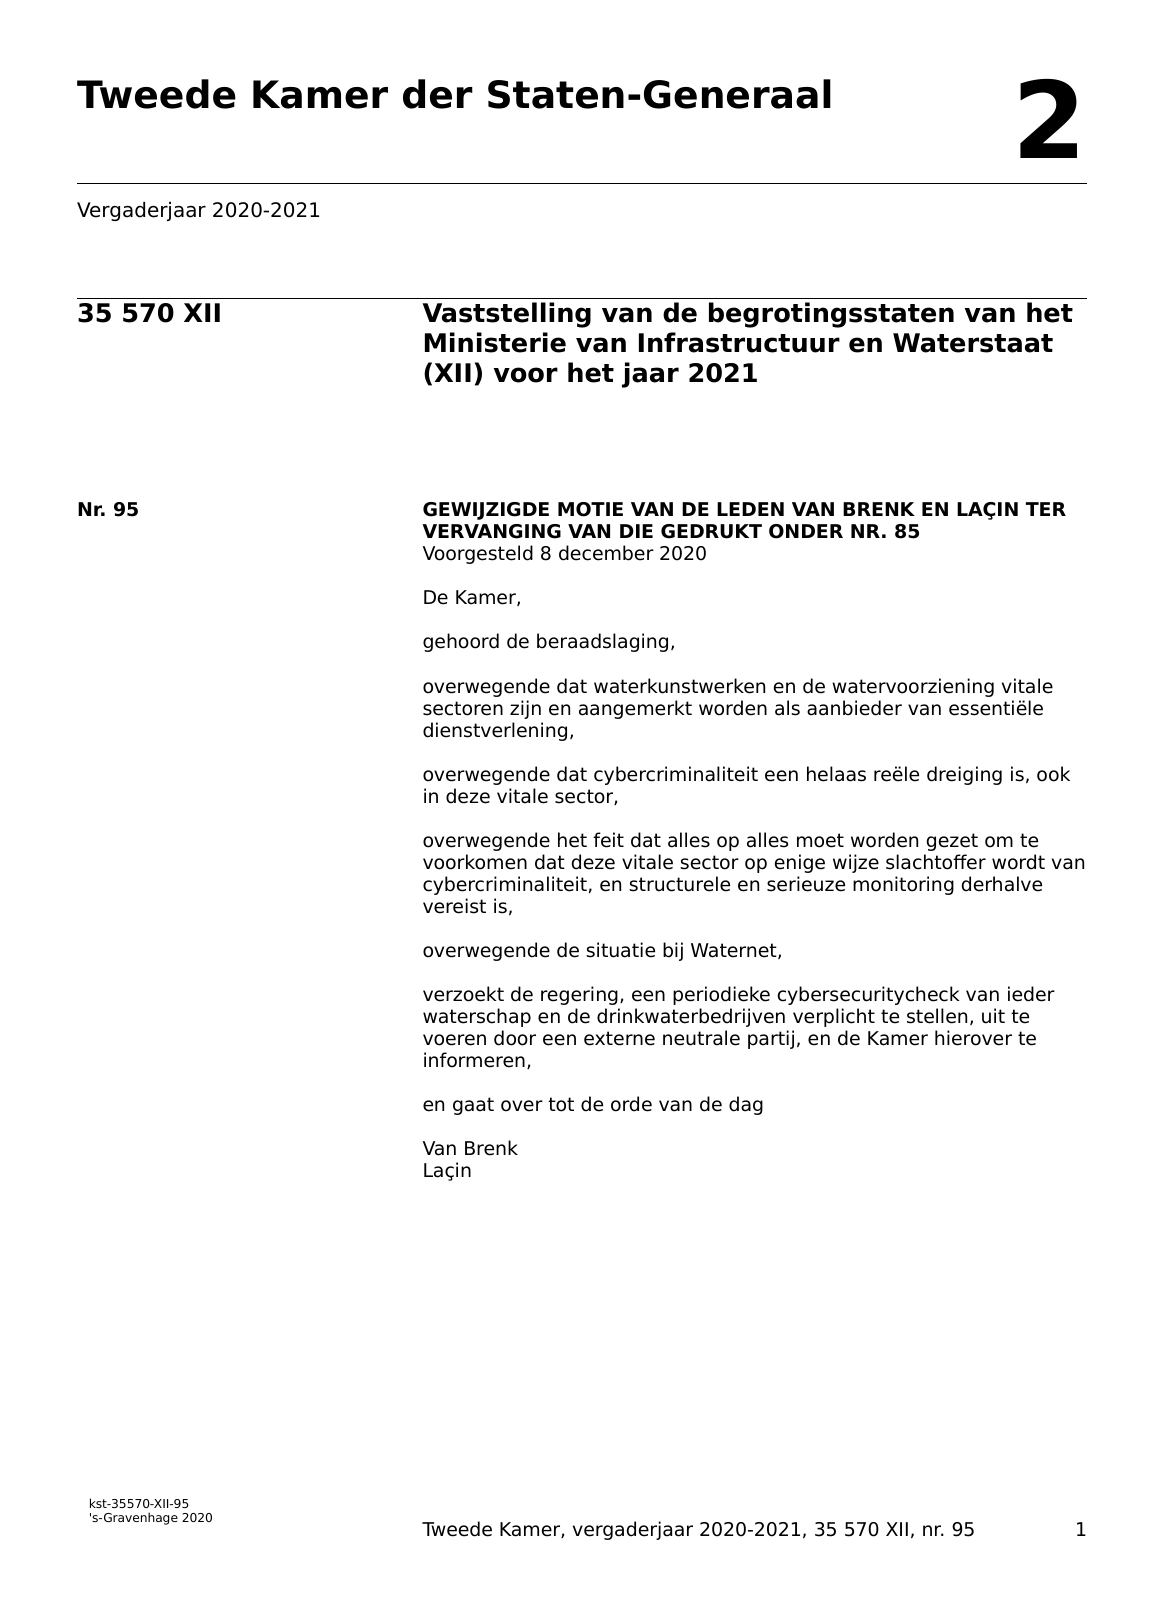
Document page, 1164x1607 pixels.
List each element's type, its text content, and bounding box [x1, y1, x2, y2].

text Laçin [422, 1160, 1087, 1182]
table_cell Vergaderjaar 2020-2021 [77, 184, 1087, 298]
text verzoekt de regering, een periodieke cybersecuritycheck van ieder waterschap en de drinkwaterbedrijven verplicht te stellen, uit te voeren door een externe neutrale partij, en de Kamer hierover te informeren, [422, 984, 1087, 1072]
text 's-Gravenhage 2020 [88, 1511, 323, 1525]
subtitle Nr. 95 GEWIJZIGDE MOTIE VAN DE LEDEN VAN BRENK EN LAÇIN TER VERVANGING VAN DIE GEDRUKT ONDER NR. 85 [77, 499, 1087, 543]
text overwegende het feit dat alles op alles moet worden gezet om te voorkomen dat deze vitale sector op enige wijze slachtoffer wordt van cybercriminaliteit, en structurele en serieuze monitoring derhalve vereist is, [422, 830, 1087, 918]
text kst-35570-XII-95 [88, 1497, 323, 1511]
text Van Brenk [422, 1138, 1087, 1160]
text Voorgesteld 8 december 2020 [422, 543, 1087, 565]
table_header Tweede Kamer der Staten-Generaal [77, 59, 886, 183]
text overwegende dat cybercriminaliteit een helaas reële dreiging is, ook in deze vitale sector, [422, 764, 1087, 808]
text overwegende dat waterkunstwerken en de watervoorziening vitale sectoren zijn en aangemerkt worden als aanbieder van essentiële dienstverlening, [422, 676, 1087, 741]
text overwegende de situatie bij Waternet, [422, 940, 1087, 962]
subtitle 35 570 XII Vaststelling van de begrotingsstaten van het Ministerie van Infrastructuur en Waterstaat (XII) voor het jaar 2021 [77, 299, 1087, 388]
text en gaat over tot de orde van de dag [422, 1094, 1087, 1116]
table_header 2 [886, 59, 1087, 183]
text De Kamer, [422, 587, 1087, 609]
text gehoord de beraadslaging, [422, 631, 1087, 653]
